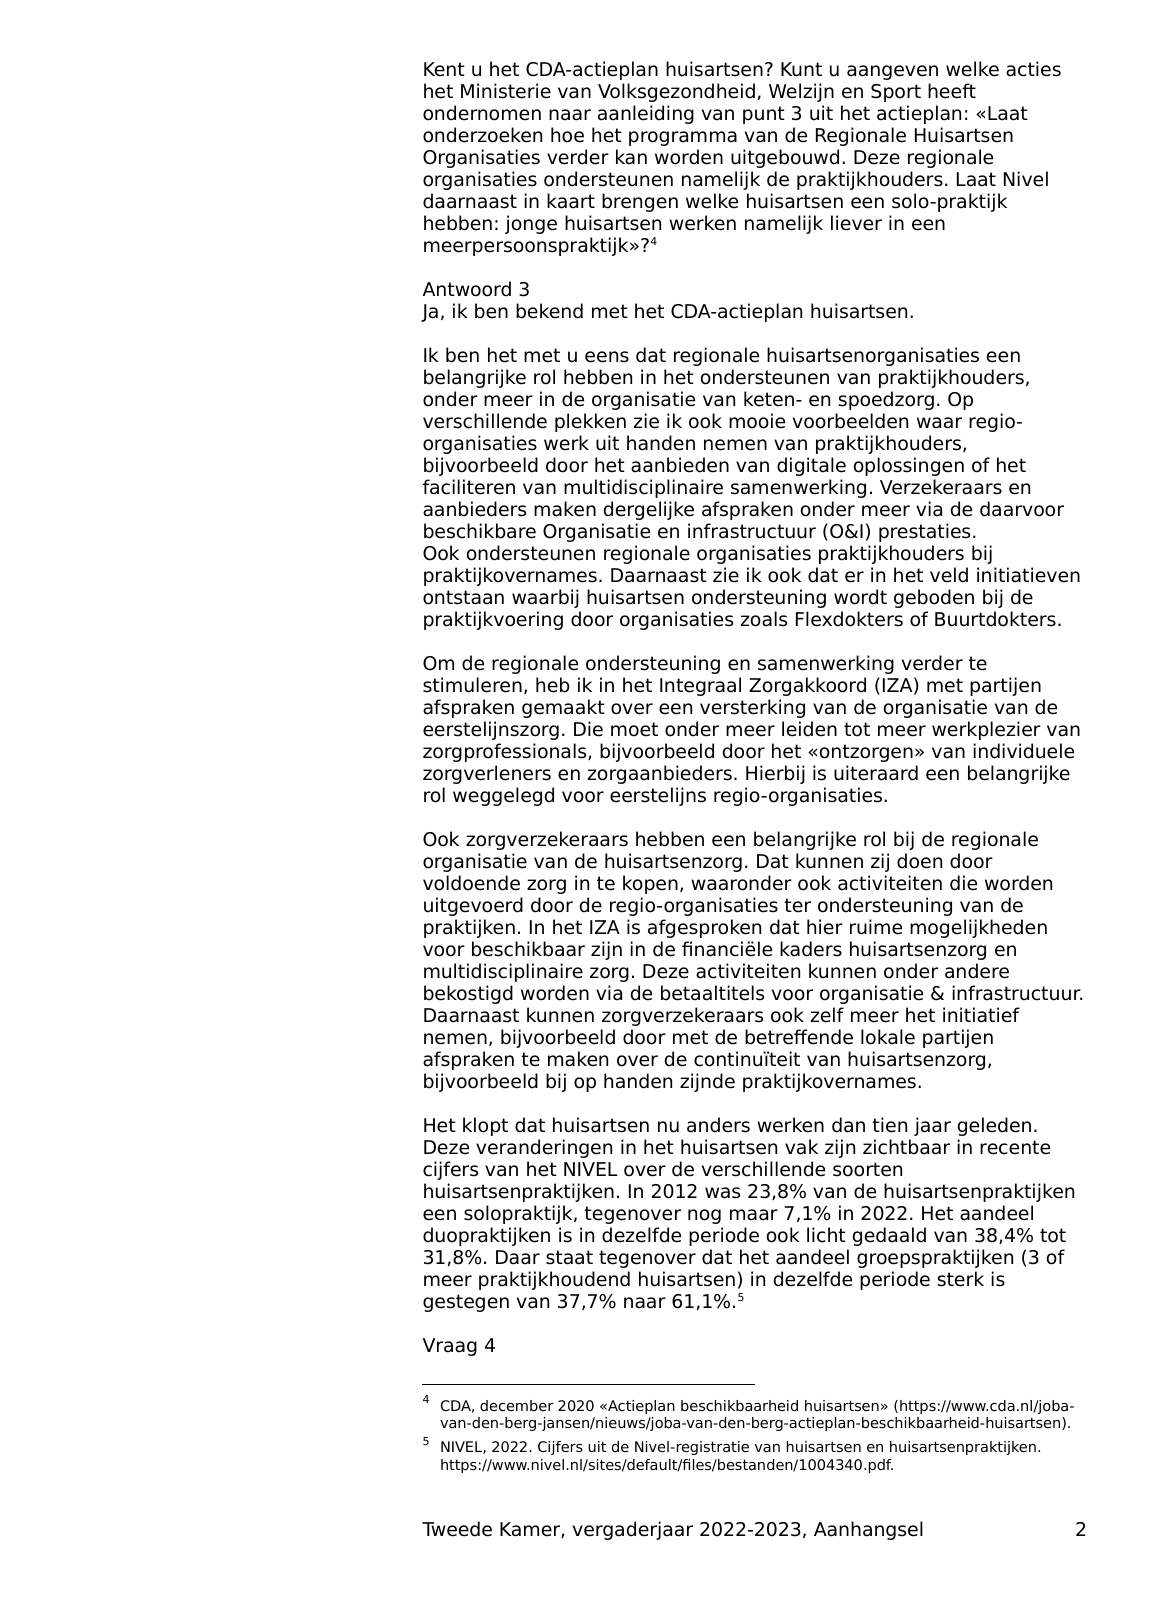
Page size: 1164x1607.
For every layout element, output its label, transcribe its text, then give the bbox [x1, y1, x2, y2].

text Ja, ik ben bekend met het CDA-actieplan huisartsen. [422, 301, 1087, 323]
text Ik ben het met u eens dat regionale huisartsenorganisaties een belangrijke rol hebben in het ondersteunen van praktijkhouders, onder meer in de organisatie van keten- en spoedzorg. Op verschillende plekken zie ik ook mooie voorbeelden waar regio-organisaties werk uit handen nemen van praktijkhouders, bijvoorbeeld door het aanbieden van digitale oplossingen of het faciliteren van multidisciplinaire samenwerking. Verzekeraars en aanbieders maken dergelijke afspraken onder meer via de daarvoor beschikbare Organisatie en infrastructuur (O&I) prestaties. [422, 345, 1087, 543]
text Om de regionale ondersteuning en samenwerking verder te stimuleren, heb ik in het Integraal Zorgakkoord (IZA) met partijen afspraken gemaakt over een versterking van de organisatie van de eerstelijnszorg. Die moet onder meer leiden tot meer werkplezier van zorgprofessionals, bijvoorbeeld door het «ontzorgen» van individuele zorgverleners en zorgaanbieders. Hierbij is uiteraard een belangrijke rol weggelegd voor eerstelijns regio-organisaties. [422, 653, 1087, 807]
text Ook zorgverzekeraars hebben een belangrijke rol bij de regionale organisatie van de huisartsenzorg. Dat kunnen zij doen door voldoende zorg in te kopen, waaronder ook activiteiten die worden uitgevoerd door de regio-organisaties ter ondersteuning van de praktijken. In het IZA is afgesproken dat hier ruime mogelijkheden voor beschikbaar zijn in de financiële kaders huisartsenzorg en multidisciplinaire zorg. Deze activiteiten kunnen onder andere bekostigd worden via de betaaltitels voor organisatie & infrastructuur. Daarnaast kunnen zorgverzekeraars ook zelf meer het initiatief nemen, bijvoorbeeld door met de betreffende lokale partijen afspraken te maken over de continuïteit van huisartsenzorg, bijvoorbeeld bij op handen zijnde praktijkovernames. [422, 829, 1087, 1093]
text CDA, december 2020 «Actieplan beschikbaarheid huisartsen» (https://www.cda.nl/joba-van-den-berg-jansen/nieuws/joba-van-den-berg-actieplan-beschikbaarheid-huisartsen). [422, 1393, 1087, 1432]
text Ook ondersteunen regionale organisaties praktijkhouders bij praktijkovernames. Daarnaast zie ik ook dat er in het veld initiatieven ontstaan waarbij huisartsen ondersteuning wordt geboden bij de praktijkvoering door organisaties zoals Flexdokters of Buurtdokters. [422, 543, 1087, 631]
text NIVEL, 2022. Cijfers uit de Nivel-registratie van huisartsen en huisartsenpraktijken. https://www.nivel.nl/sites/default/files/bestanden/1004340.pdf. [422, 1435, 1087, 1474]
text Vraag 4 [422, 1335, 1087, 1357]
text Antwoord 3 [422, 279, 1087, 301]
text Kent u het CDA-actieplan huisartsen? Kunt u aangeven welke acties het Ministerie van Volksgezondheid, Welzijn en Sport heeft ondernomen naar aanleiding van punt 3 uit het actieplan: «Laat onderzoeken hoe het programma van de Regionale Huisartsen Organisaties verder kan worden uitgebouwd. Deze regionale organisaties ondersteunen namelijk de praktijkhouders. Laat Nivel daarnaast in kaart brengen welke huisartsen een solo-praktijk hebben: jonge huisartsen werken namelijk liever in een meerpersoonspraktijk»? [422, 59, 1087, 257]
text Het klopt dat huisartsen nu anders werken dan tien jaar geleden. Deze veranderingen in het huisartsen vak zijn zichtbaar in recente cijfers van het NIVEL over de verschillende soorten huisartsenpraktijken. In 2012 was 23,8% van de huisartsenpraktijken een solopraktijk, tegenover nog maar 7,1% in 2022. Het aandeel duopraktijken is in dezelfde periode ook licht gedaald van 38,4% tot 31,8%. Daar staat tegenover dat het aandeel groepspraktijken (3 of meer praktijkhoudend huisartsen) in dezelfde periode sterk is gestegen van 37,7% naar 61,1%. [422, 1115, 1087, 1313]
